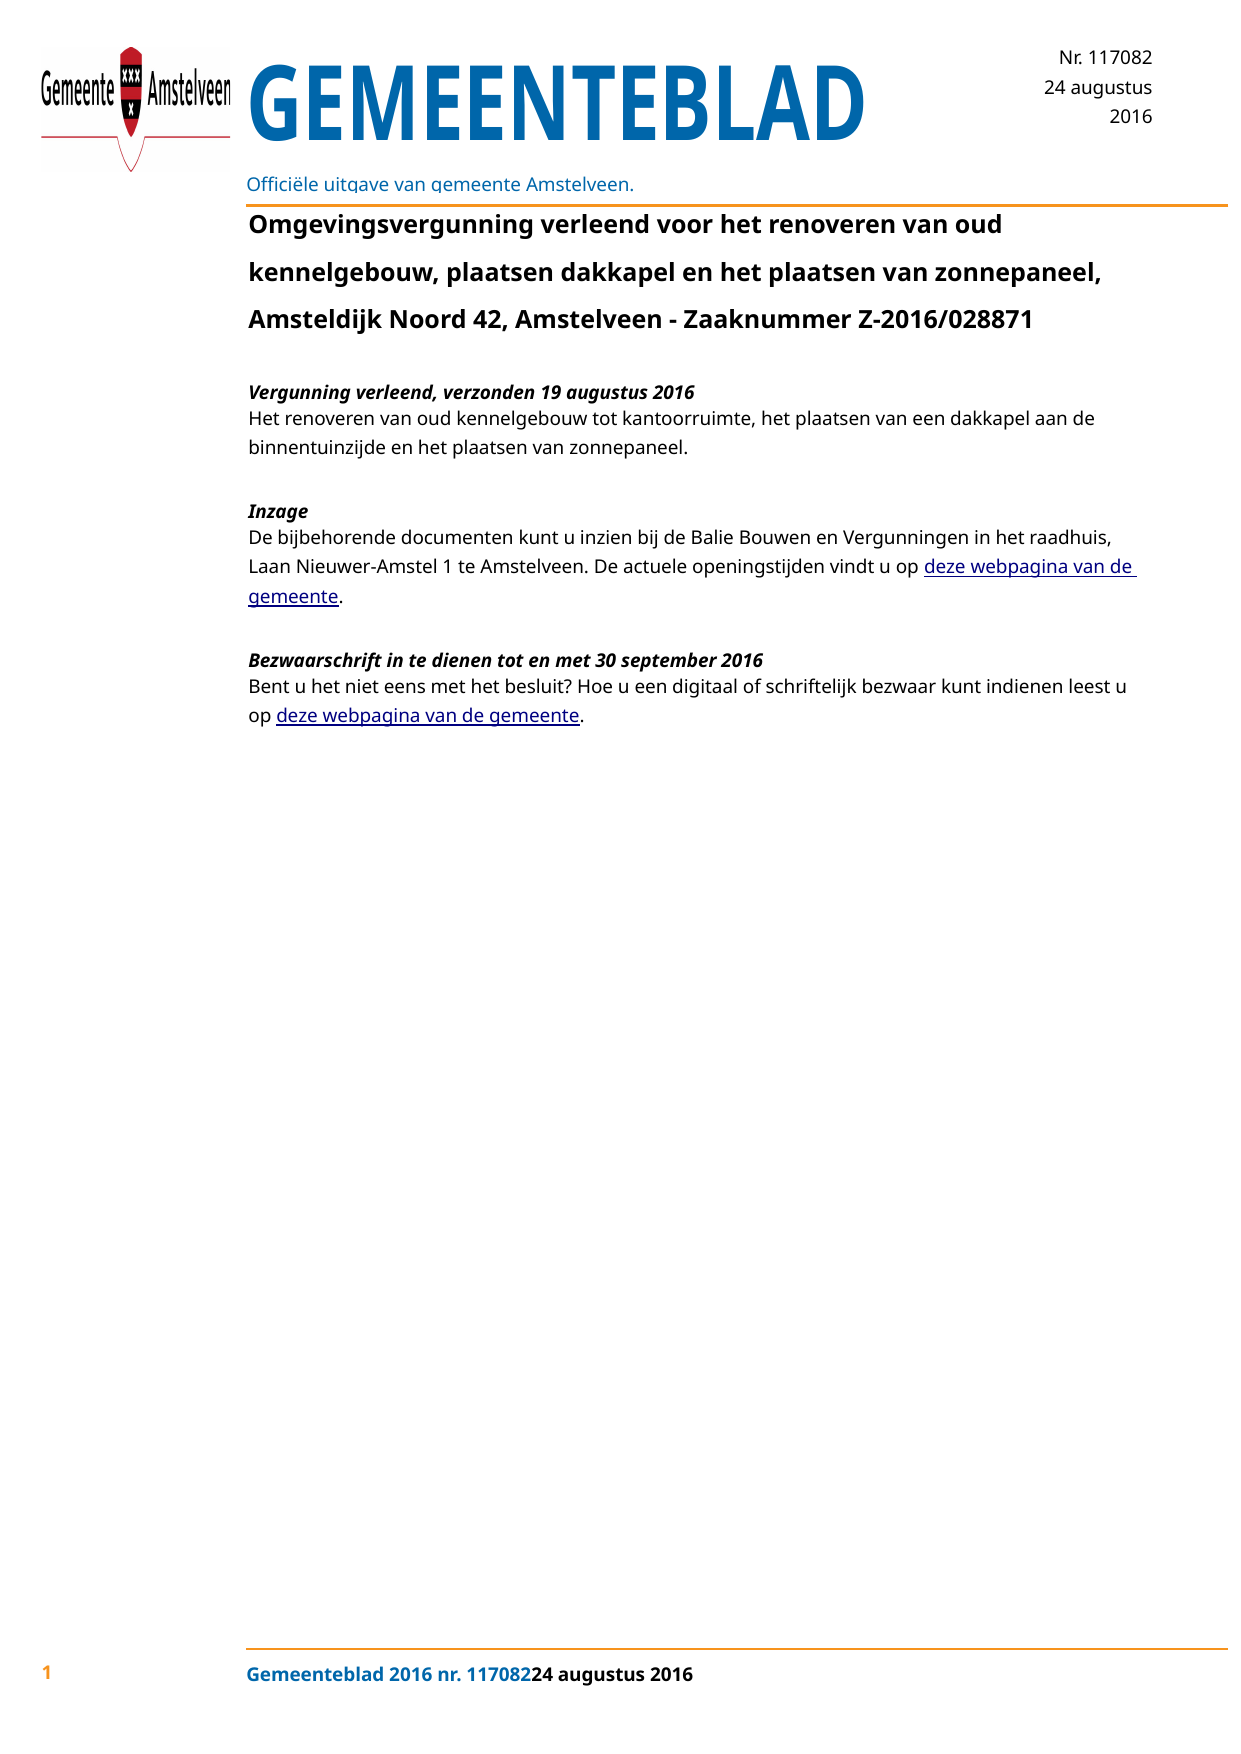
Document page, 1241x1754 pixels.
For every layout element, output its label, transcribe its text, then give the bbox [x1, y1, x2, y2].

text Bezwaarschrift in te dienen tot en met 30 september 2016 [248, 647, 1152, 673]
text Inzage [248, 498, 1152, 524]
picture [41, 47, 231, 172]
text Het renoveren van oud kennelgebouw tot kantoorruimte, het plaatsen van een dakkapel aan de binnentuinzijde en het plaatsen van zonnepaneel. [248, 405, 1152, 460]
text Vergunning verleend, verzonden 19 augustus 2016 [248, 379, 1152, 405]
text Bent u het niet eens met het besluit? Hoe u een digitaal of schriftelijk bezwaar kunt indienen leest u op deze webpagina van de gemeente. [248, 673, 1152, 728]
text De bijbehorende documenten kunt u inzien bij de Balie Bouwen en Vergunningen in het raadhuis, Laan Nieuwer-Amstel 1 te Amstelveen. De actuele openingstijden vindt u op deze webpagina van de gemeente. [248, 524, 1152, 609]
text Omgevingsvergunning verleend voor het renoveren van oud kennelgebouw, plaatsen dakkapel en het plaatsen van zonnepaneel, Amsteldijk Noord 42, Amstelveen - Zaaknummer Z-2016/028871 [248, 207, 1152, 336]
